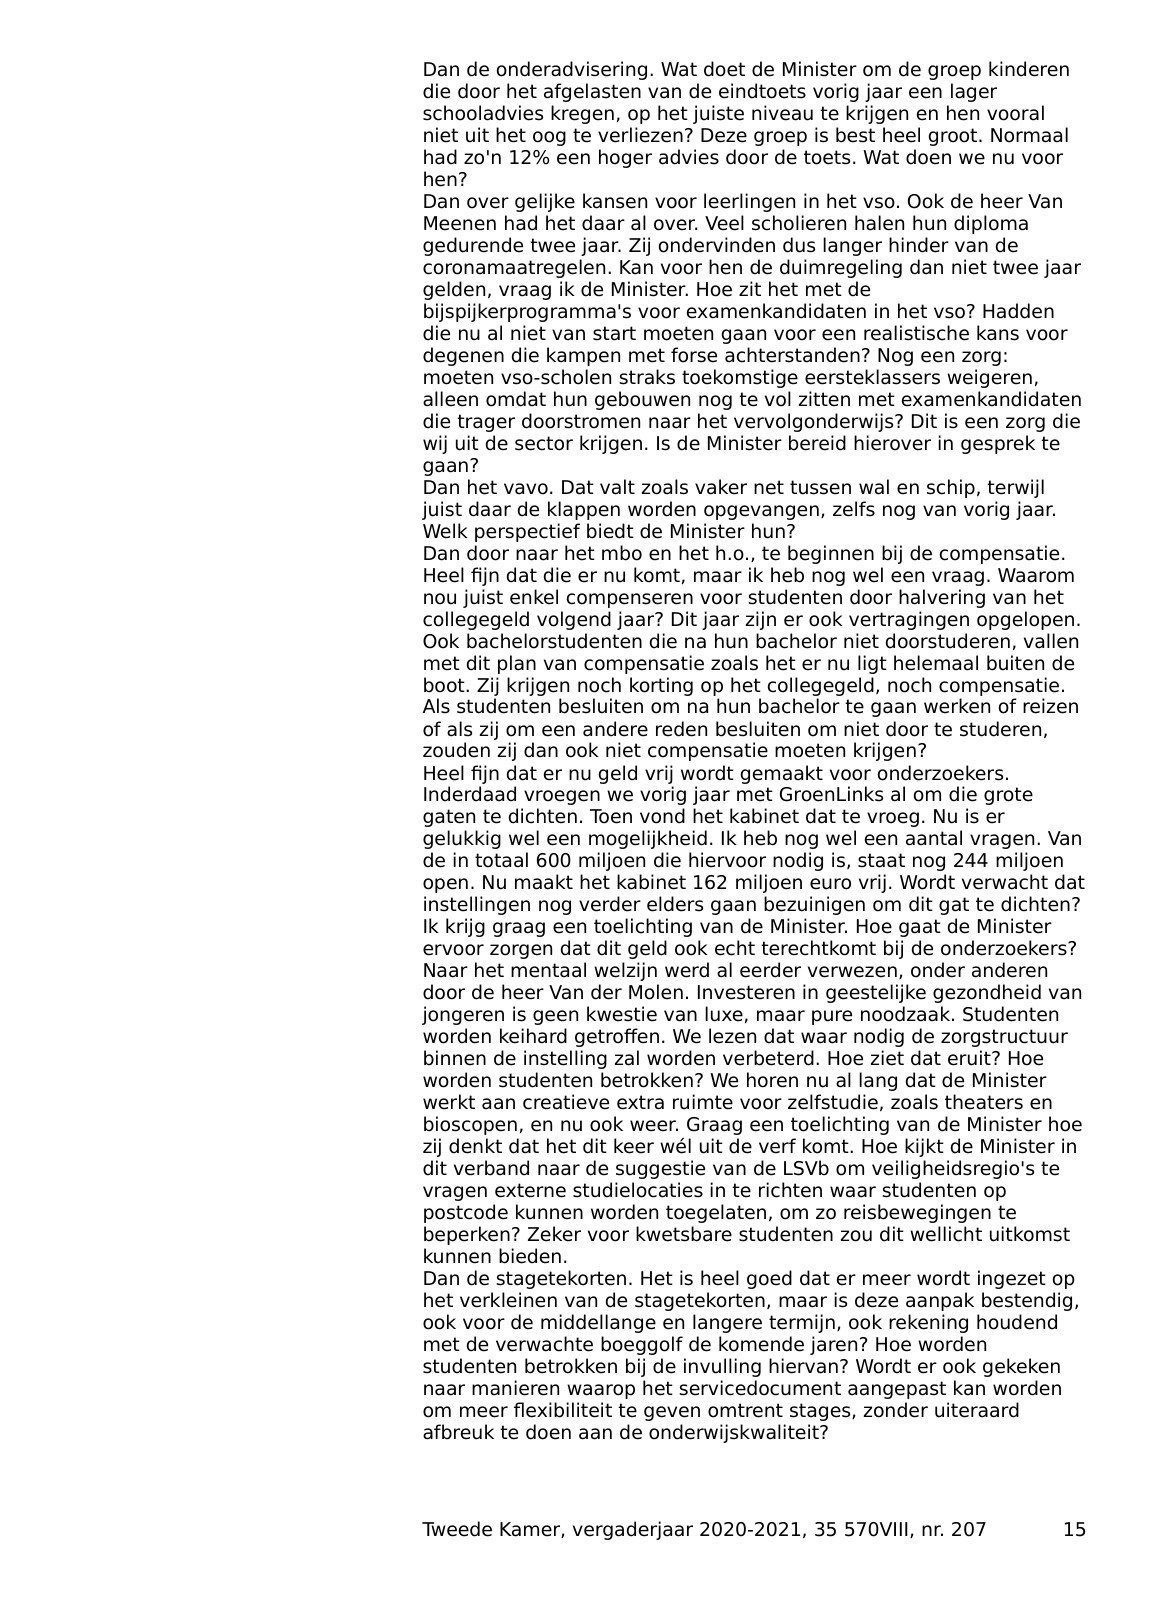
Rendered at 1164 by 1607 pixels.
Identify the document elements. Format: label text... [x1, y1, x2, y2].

text Dan het vavo. Dat valt zoals vaker net tussen wal en schip, terwijl juist daar de klappen worden opgevangen, zelfs nog van vorig jaar. Welk perspectief biedt de Minister hun? [422, 477, 1087, 543]
text Dan over gelijke kansen voor leerlingen in het vso. Ook de heer Van Meenen had het daar al over. Veel scholieren halen hun diploma gedurende twee jaar. Zij ondervinden dus langer hinder van de coronamaatregelen. Kan voor hen de duimregeling dan niet twee jaar gelden, vraag ik de Minister. Hoe zit het met de bijspijkerprogramma's voor examenkandidaten in het vso? Hadden die nu al niet van start moeten gaan voor een realistische kans voor degenen die kampen met forse achterstanden? Nog een zorg: moeten vso-scholen straks toekomstige eersteklassers weigeren, alleen omdat hun gebouwen nog te vol zitten met examenkandidaten die trager doorstromen naar het vervolgonderwijs? Dit is een zorg die wij uit de sector krijgen. Is de Minister bereid hierover in gesprek te gaan? [422, 191, 1087, 477]
text Heel fijn dat er nu geld vrij wordt gemaakt voor onderzoekers. Inderdaad vroegen we vorig jaar met GroenLinks al om die grote gaten te dichten. Toen vond het kabinet dat te vroeg. Nu is er gelukkig wel een mogelijkheid. Ik heb nog wel een aantal vragen. Van de in totaal 600 miljoen die hiervoor nodig is, staat nog 244 miljoen open. Nu maakt het kabinet 162 miljoen euro vrij. Wordt verwacht dat instellingen nog verder elders gaan bezuinigen om dit gat te dichten? Ik krijg graag een toelichting van de Minister. Hoe gaat de Minister ervoor zorgen dat dit geld ook echt terechtkomt bij de onderzoekers? [422, 762, 1087, 960]
text Dan door naar het mbo en het h.o., te beginnen bij de compensatie. Heel fijn dat die er nu komt, maar ik heb nog wel een vraag. Waarom nou juist enkel compenseren voor studenten door halvering van het collegegeld volgend jaar? Dit jaar zijn er ook vertragingen opgelopen. Ook bachelorstudenten die na hun bachelor niet doorstuderen, vallen met dit plan van compensatie zoals het er nu ligt helemaal buiten de boot. Zij krijgen noch korting op het collegegeld, noch compensatie. Als studenten besluiten om na hun bachelor te gaan werken of reizen of als zij om een andere reden besluiten om niet door te studeren, zouden zij dan ook niet compensatie moeten krijgen? [422, 543, 1087, 762]
text Dan de onderadvisering. Wat doet de Minister om de groep kinderen die door het afgelasten van de eindtoets vorig jaar een lager schooladvies kregen, op het juiste niveau te krijgen en hen vooral niet uit het oog te verliezen? Deze groep is best heel groot. Normaal had zo'n 12% een hoger advies door de toets. Wat doen we nu voor hen? [422, 59, 1087, 191]
text Naar het mentaal welzijn werd al eerder verwezen, onder anderen door de heer Van der Molen. Investeren in geestelijke gezondheid van jongeren is geen kwestie van luxe, maar pure noodzaak. Studenten worden keihard getroffen. We lezen dat waar nodig de zorgstructuur binnen de instelling zal worden verbeterd. Hoe ziet dat eruit? Hoe worden studenten betrokken? We horen nu al lang dat de Minister werkt aan creatieve extra ruimte voor zelfstudie, zoals theaters en bioscopen, en nu ook weer. Graag een toelichting van de Minister hoe zij denkt dat het dit keer wél uit de verf komt. Hoe kijkt de Minister in dit verband naar de suggestie van de LSVb om veiligheidsregio's te vragen externe studielocaties in te richten waar studenten op postcode kunnen worden toegelaten, om zo reisbewegingen te beperken? Zeker voor kwetsbare studenten zou dit wellicht uitkomst kunnen bieden. [422, 960, 1087, 1268]
text Dan de stagetekorten. Het is heel goed dat er meer wordt ingezet op het verkleinen van de stagetekorten, maar is deze aanpak bestendig, ook voor de middellange en langere termijn, ook rekening houdend met de verwachte boeggolf de komende jaren? Hoe worden studenten betrokken bij de invulling hiervan? Wordt er ook gekeken naar manieren waarop het servicedocument aangepast kan worden om meer flexibiliteit te geven omtrent stages, zonder uiteraard afbreuk te doen aan de onderwijskwaliteit? [422, 1268, 1087, 1444]
